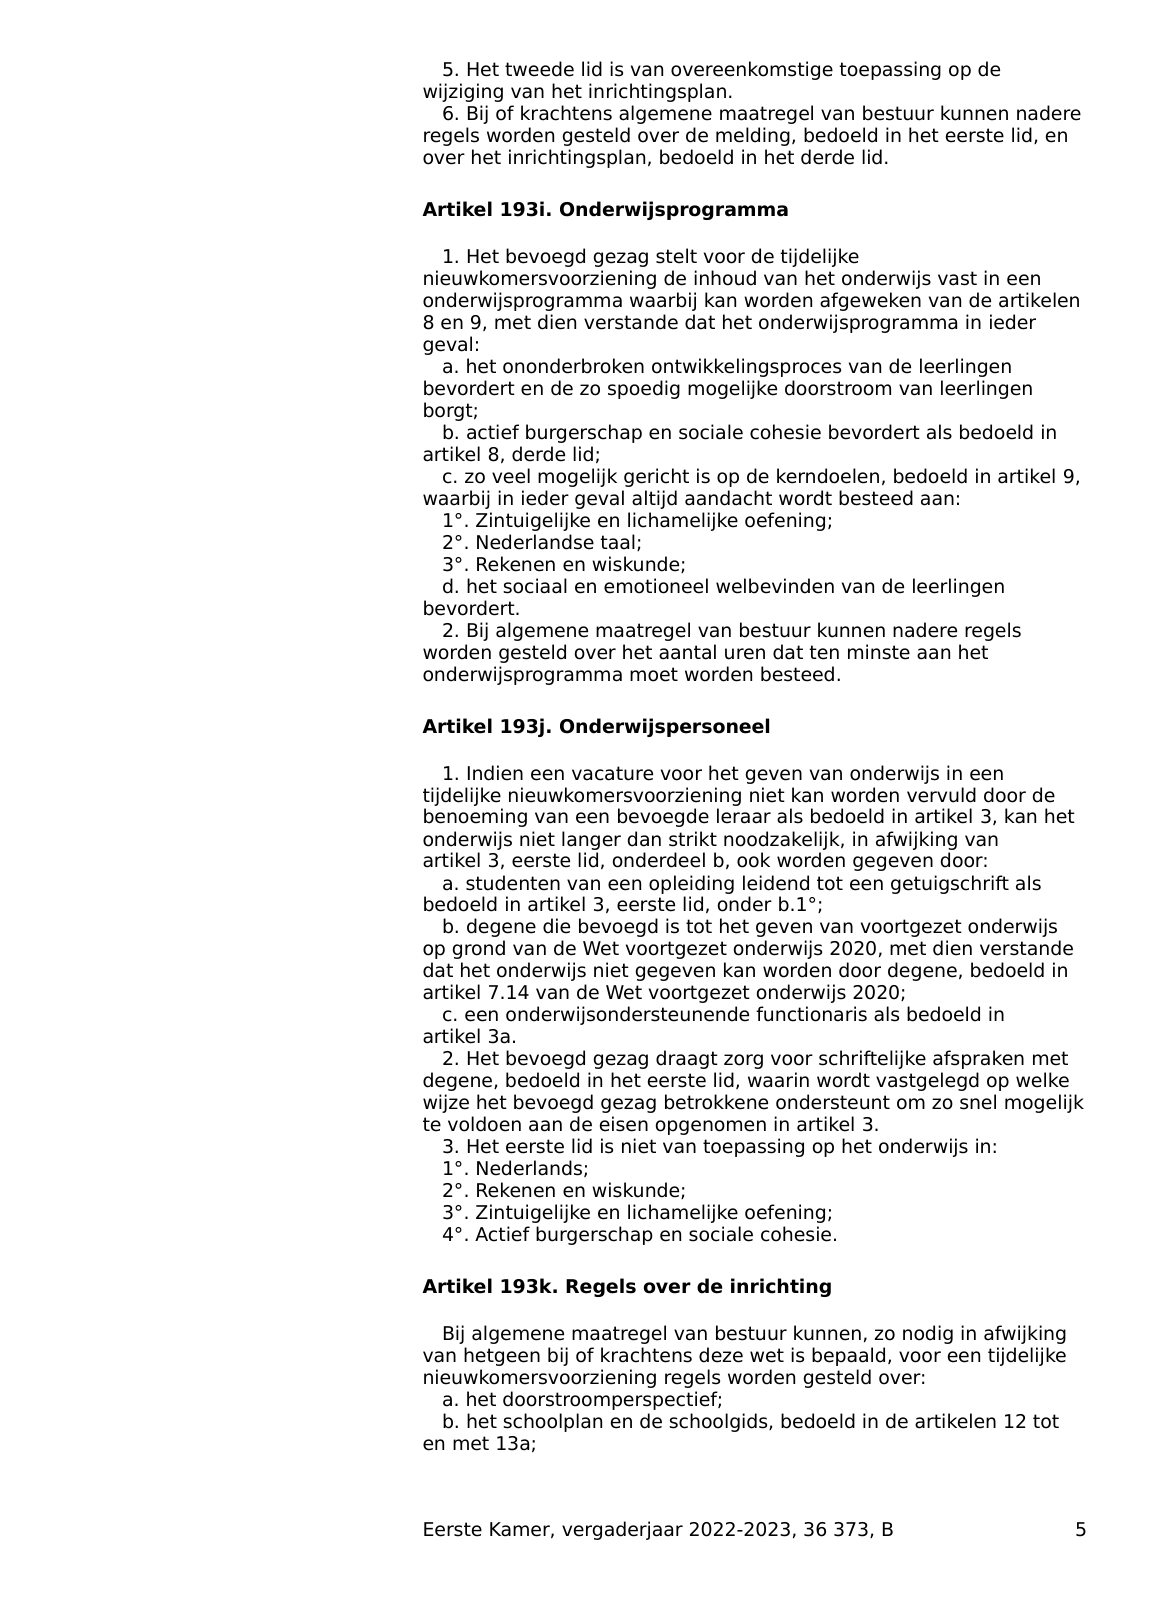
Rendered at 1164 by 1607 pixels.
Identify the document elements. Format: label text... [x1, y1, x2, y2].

text a. het ononderbroken ontwikkelingsproces van de leerlingen bevordert en de zo spoedig mogelijke doorstroom van leerlingen borgt; [422, 356, 1087, 422]
text 2°. Nederlandse taal; [422, 532, 1087, 554]
text 3°. Zintuigelijke en lichamelijke oefening; [422, 1202, 1087, 1224]
text 5. Het tweede lid is van overeenkomstige toepassing op de wijziging van het inrichtingsplan. [422, 59, 1087, 103]
subtitle Artikel 193k. Regels over de inrichting [422, 1276, 1087, 1298]
text 1°. Zintuigelijke en lichamelijke oefening; [422, 510, 1087, 532]
text 2°. Rekenen en wiskunde; [422, 1180, 1087, 1202]
text 3°. Rekenen en wiskunde; [422, 554, 1087, 576]
text b. actief burgerschap en sociale cohesie bevordert als bedoeld in artikel 8, derde lid; [422, 422, 1087, 466]
text c. een onderwijsondersteunende functionaris als bedoeld in artikel 3a. [422, 1004, 1087, 1048]
text a. studenten van een opleiding leidend tot een getuigschrift als bedoeld in artikel 3, eerste lid, onder b.1°; [422, 872, 1087, 916]
subtitle Artikel 193i. Onderwijsprogramma [422, 199, 1087, 221]
text 2. Bij algemene maatregel van bestuur kunnen nadere regels worden gesteld over het aantal uren dat ten minste aan het onderwijsprogramma moet worden besteed. [422, 619, 1087, 686]
text 2. Het bevoegd gezag draagt zorg voor schriftelijke afspraken met degene, bedoeld in het eerste lid, waarin wordt vastgelegd op welke wijze het bevoegd gezag betrokkene ondersteunt om zo snel mogelijk te voldoen aan de eisen opgenomen in artikel 3. [422, 1048, 1087, 1136]
text c. zo veel mogelijk gericht is op de kerndoelen, bedoeld in artikel 9, waarbij in ieder geval altijd aandacht wordt besteed aan: [422, 466, 1087, 510]
text b. degene die bevoegd is tot het geven van voortgezet onderwijs op grond van de Wet voortgezet onderwijs 2020, met dien verstande dat het onderwijs niet gegeven kan worden door degene, bedoeld in artikel 7.14 van de Wet voortgezet onderwijs 2020; [422, 916, 1087, 1004]
text b. het schoolplan en de schoolgids, bedoeld in de artikelen 12 tot en met 13a; [422, 1411, 1087, 1455]
text 3. Het eerste lid is niet van toepassing op het onderwijs in: [422, 1136, 1087, 1158]
text a. het doorstroomperspectief; [422, 1389, 1087, 1411]
text Bij algemene maatregel van bestuur kunnen, zo nodig in afwijking van hetgeen bij of krachtens deze wet is bepaald, voor een tijdelijke nieuwkomersvoorziening regels worden gesteld over: [422, 1323, 1087, 1389]
text d. het sociaal en emotioneel welbevinden van de leerlingen bevordert. [422, 576, 1087, 619]
subtitle Artikel 193j. Onderwijspersoneel [422, 716, 1087, 737]
text 4°. Actief burgerschap en sociale cohesie. [422, 1224, 1087, 1246]
text 1. Het bevoegd gezag stelt voor de tijdelijke nieuwkomersvoorziening de inhoud van het onderwijs vast in een onderwijsprogramma waarbij kan worden afgeweken van de artikelen 8 en 9, met dien verstande dat het onderwijsprogramma in ieder geval: [422, 246, 1087, 356]
text 1. Indien een vacature voor het geven van onderwijs in een tijdelijke nieuwkomersvoorziening niet kan worden vervuld door de benoeming van een bevoegde leraar als bedoeld in artikel 3, kan het onderwijs niet langer dan strikt noodzakelijk, in afwijking van artikel 3, eerste lid, onderdeel b, ook worden gegeven door: [422, 762, 1087, 872]
text 6. Bij of krachtens algemene maatregel van bestuur kunnen nadere regels worden gesteld over de melding, bedoeld in het eerste lid, en over het inrichtingsplan, bedoeld in het derde lid. [422, 103, 1087, 169]
text 1°. Nederlands; [422, 1158, 1087, 1180]
